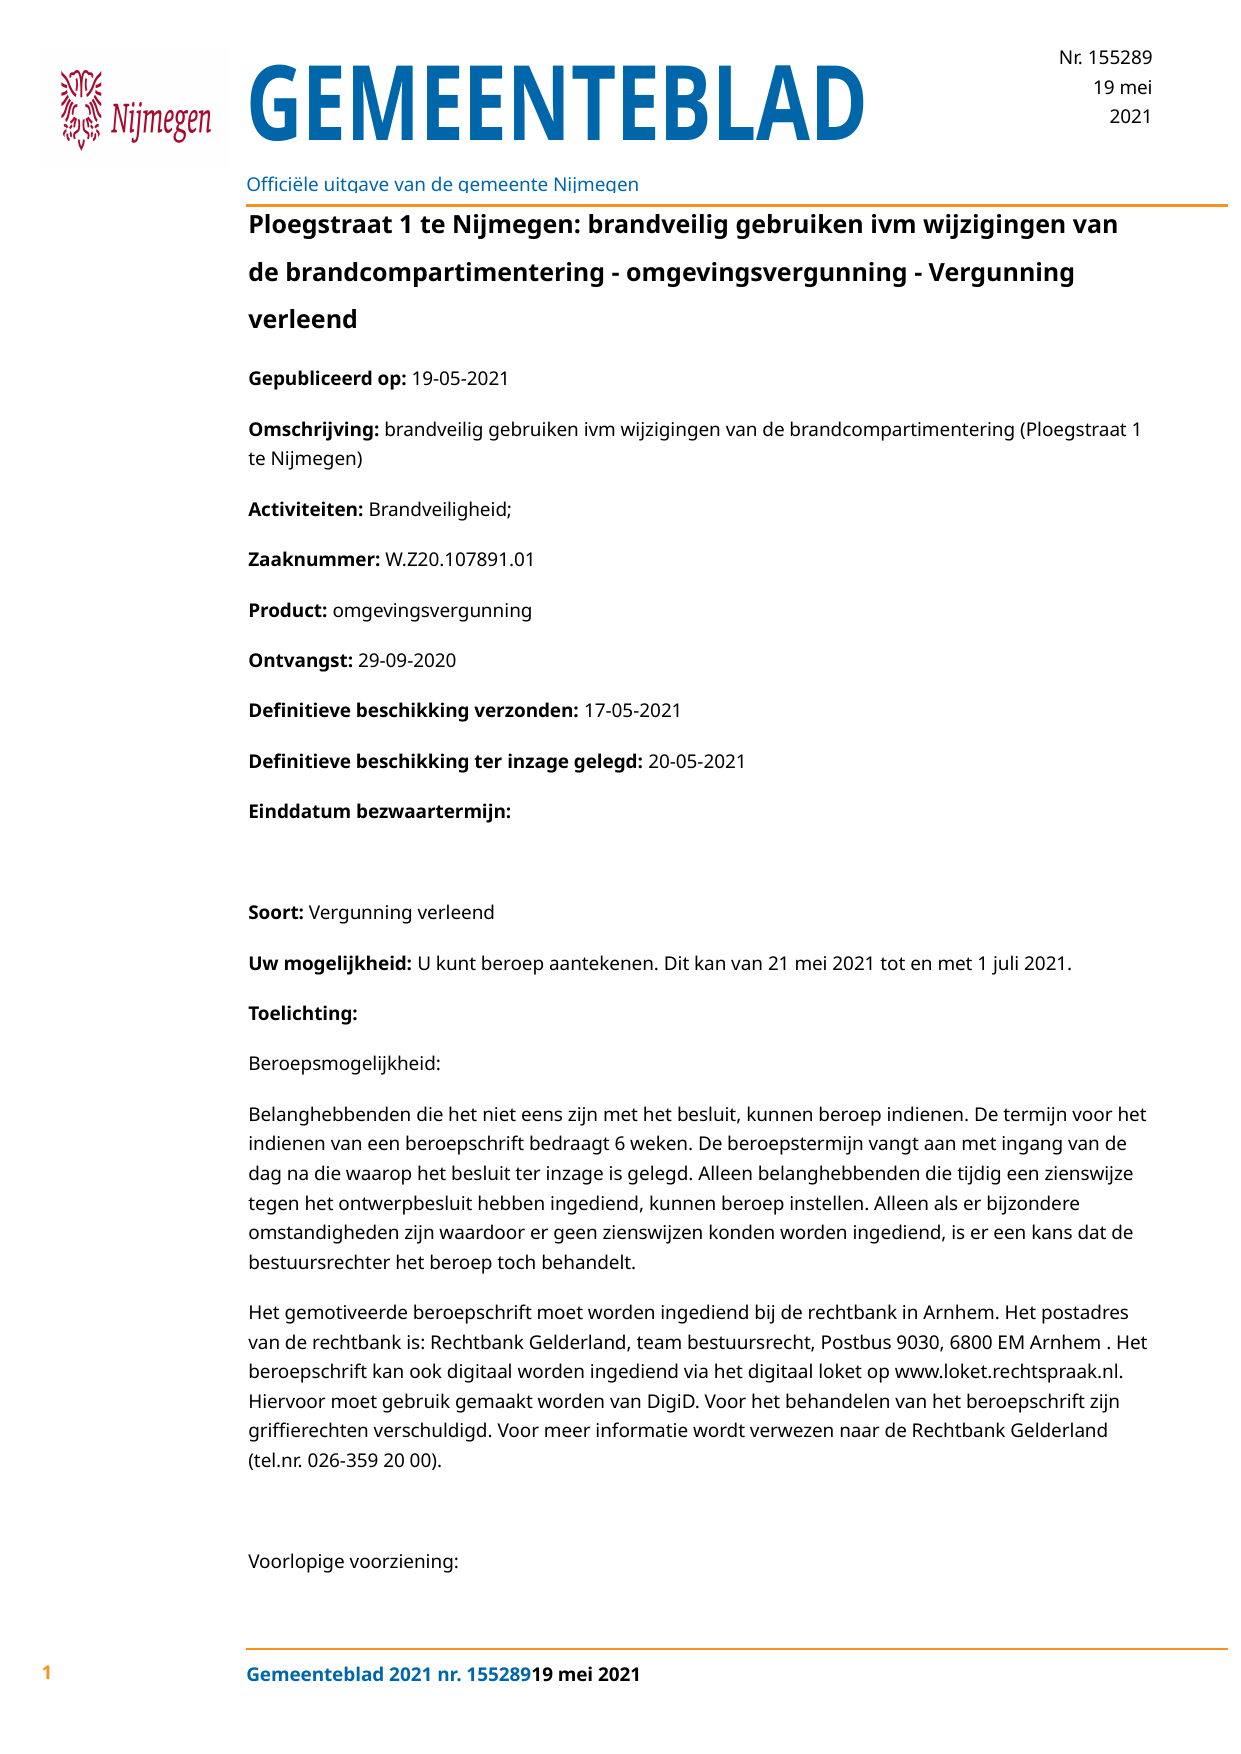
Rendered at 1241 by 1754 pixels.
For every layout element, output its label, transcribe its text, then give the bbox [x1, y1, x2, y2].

text Soort: Vergunning verleend [248, 899, 1152, 925]
text Belanghebbenden die het niet eens zijn met het besluit, kunnen beroep indienen. De termijn voor het indienen van een beroepschrift bedraagt 6 weken. De beroepstermijn vangt aan met ingang van de dag na die waarop het besluit ter inzage is gelegd. Alleen belanghebbenden die tijdig een zienswijze tegen het ontwerpbesluit hebben ingediend, kunnen beroep instellen. Alleen als er bijzondere omstandigheden zijn waardoor er geen zienswijzen konden worden ingediend, is er een kans dat de bestuursrechter het beroep toch behandelt. [248, 1101, 1152, 1274]
text Toelichting: [248, 1000, 1152, 1026]
text Einddatum bezwaartermijn: [248, 798, 1152, 824]
picture [41, 47, 231, 172]
text Zaaknummer: W.Z20.107891.01 [248, 546, 1152, 572]
text Ploegstraat 1 te Nijmegen: brandveilig gebruiken ivm wijzigingen van de brandcompartimentering - omgevingsvergunning - Vergunning verleend [248, 207, 1152, 336]
text Uw mogelijkheid: U kunt beroep aantekenen. Dit kan van 21 mei 2021 tot en met 1 juli 2021. [248, 950, 1152, 975]
text Voorlopige voorziening: [248, 1548, 1152, 1574]
text Het gemotiveerde beroepschrift moet worden ingediend bij de rechtbank in Arnhem. Het postadres van de rechtbank is: Rechtbank Gelderland, team bestuursrecht, Postbus 9030, 6800 EM Arnhem . Het beroepschrift kan ook digitaal worden ingediend via het digitaal loket op www.loket.rechtspraak.nl. Hiervoor moet gebruik gemaakt worden van DigiD. Voor het behandelen van het beroepschrift zijn griffierechten verschuldigd. Voor meer informatie wordt verwezen naar de Rechtbank Gelderland (tel.nr. 026-359 20 00). [248, 1299, 1152, 1473]
text Activiteiten: Brandveiligheid; [248, 496, 1152, 522]
text Definitieve beschikking ter inzage gelegd: 20-05-2021 [248, 748, 1152, 774]
text Gepubliceerd op: 19-05-2021 [248, 366, 1152, 391]
text Ontvangst: 29-09-2020 [248, 647, 1152, 673]
text Product: omgevingsvergunning [248, 597, 1152, 622]
text Beroepsmogelijkheid: [248, 1051, 1152, 1076]
text Omschrijving: brandveilig gebruiken ivm wijzigingen van de brandcompartimentering (Ploegstraat 1 te Nijmegen) [248, 416, 1152, 471]
text Definitieve beschikking verzonden: 17-05-2021 [248, 698, 1152, 723]
